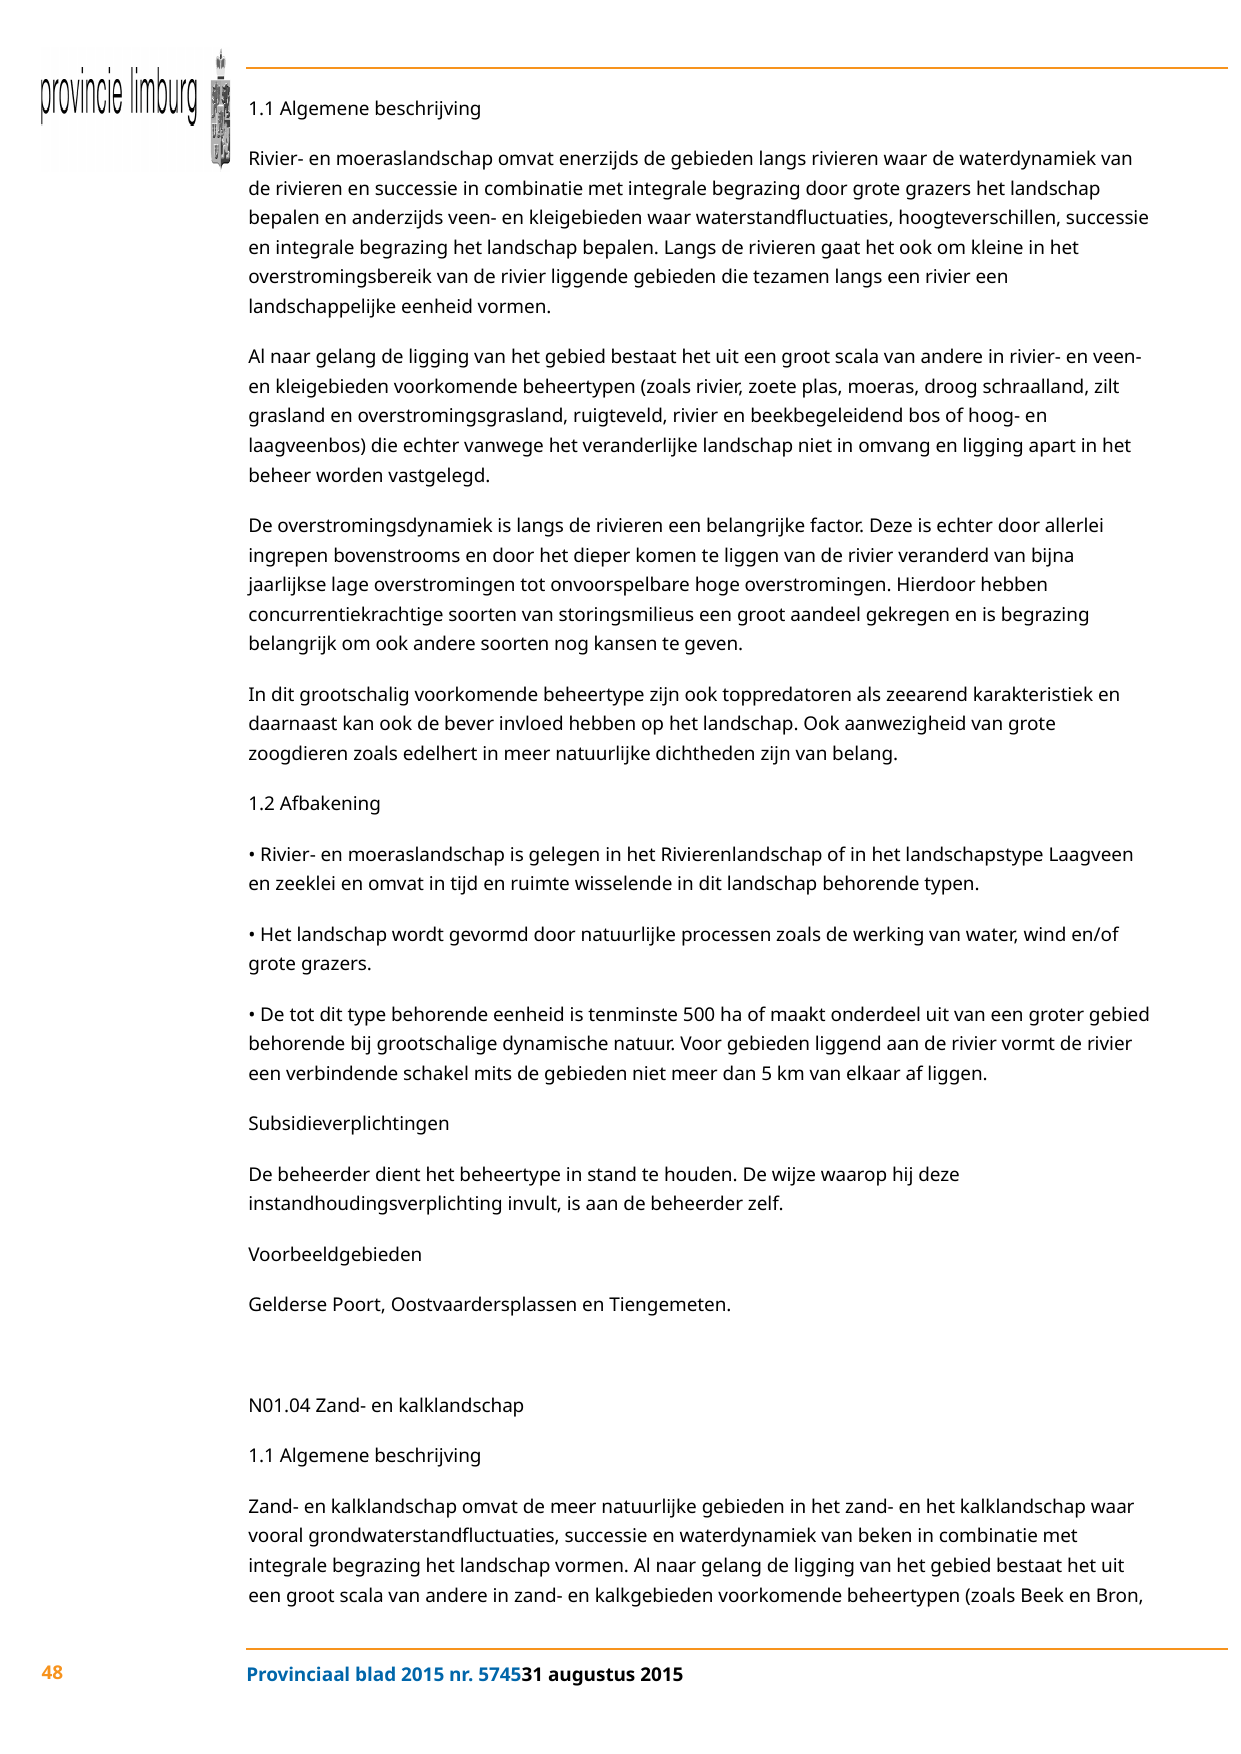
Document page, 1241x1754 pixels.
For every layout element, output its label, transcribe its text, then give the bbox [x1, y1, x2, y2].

text 1.2 Afbakening [248, 791, 1152, 816]
text • Het landschap wordt gevormd door natuurlijke processen zoals de werking van water, wind en/of grote grazers. [248, 921, 1152, 976]
text • Rivier- en moeraslandschap is gelegen in het Rivierenlandschap of in het landschapstype Laagveen en zeeklei en omvat in tijd en ruimte wisselende in dit landschap behorende typen. [248, 841, 1152, 896]
text Rivier- en moeraslandschap omvat enerzijds de gebieden langs rivieren waar de waterdynamiek van de rivieren en successie in combinatie met integrale begrazing door grote grazers het landschap bepalen en anderzijds veen- en kleigebieden waar waterstandfluctuaties, hoogteverschillen, successie en integrale begrazing het landschap bepalen. Langs de rivieren gaat het ook om kleine in het overstromingsbereik van de rivier liggende gebieden die tezamen langs een rivier een landschappelijke eenheid vormen. [248, 145, 1152, 319]
text N01.04 Zand- en kalklandschap [248, 1392, 1152, 1418]
text Zand- en kalklandschap omvat de meer natuurlijke gebieden in het zand- en het kalklandschap waar vooral grondwaterstandfluctuaties, successie en waterdynamiek van beken in combinatie met integrale begrazing het landschap vormen. Al naar gelang de ligging van het gebied bestaat het uit een groot scala van andere in zand- en kalkgebieden voorkomende beheertypen (zoals Beek en Bron, [248, 1493, 1152, 1608]
text Gelderse Poort, Oostvaardersplassen en Tiengemeten. [248, 1291, 1152, 1317]
text Subsidieverplichtingen [248, 1111, 1152, 1136]
text Al naar gelang de ligging van het gebied bestaat het uit een groot scala van andere in rivier- en veen- en kleigebieden voorkomende beheertypen (zoals rivier, zoete plas, moeras, droog schraalland, zilt grasland en overstromingsgrasland, ruigteveld, rivier en beekbegeleidend bos of hoog- en laagveenbos) die echter vanwege het veranderlijke landschap niet in omvang en ligging apart in het beheer worden vastgelegd. [248, 343, 1152, 488]
text 1.1 Algemene beschrijving [248, 95, 1152, 121]
text De beheerder dient het beheertype in stand te houden. De wijze waarop hij deze instandhoudingsverplichting invult, is aan de beheerder zelf. [248, 1161, 1152, 1216]
text Voorbeeldgebieden [248, 1241, 1152, 1267]
text In dit grootschalig voorkomende beheertype zijn ook toppredatoren als zeearend karakteristiek en daarnaast kan ook de bever invloed hebben op het landschap. Ook aanwezigheid van grote zoogdieren zoals edelhert in meer natuurlijke dichtheden zijn van belang. [248, 681, 1152, 766]
text De overstromingsdynamiek is langs de rivieren een belangrijke factor. Deze is echter door allerlei ingrepen bovenstrooms en door het dieper komen te liggen van de rivier veranderd van bijna jaarlijkse lage overstromingen tot onvoorspelbare hoge overstromingen. Hierdoor hebben concurrentiekrachtige soorten van storingsmilieus een groot aandeel gekregen en is begrazing belangrijk om ook andere soorten nog kansen te geven. [248, 512, 1152, 656]
picture [41, 47, 231, 172]
text • De tot dit type behorende eenheid is tenminste 500 ha of maakt onderdeel uit van een groter gebied behorende bij grootschalige dynamische natuur. Voor gebieden liggend aan de rivier vormt de rivier een verbindende schakel mits de gebieden niet meer dan 5 km van elkaar af liggen. [248, 1001, 1152, 1086]
text 1.1 Algemene beschrijving [248, 1443, 1152, 1468]
